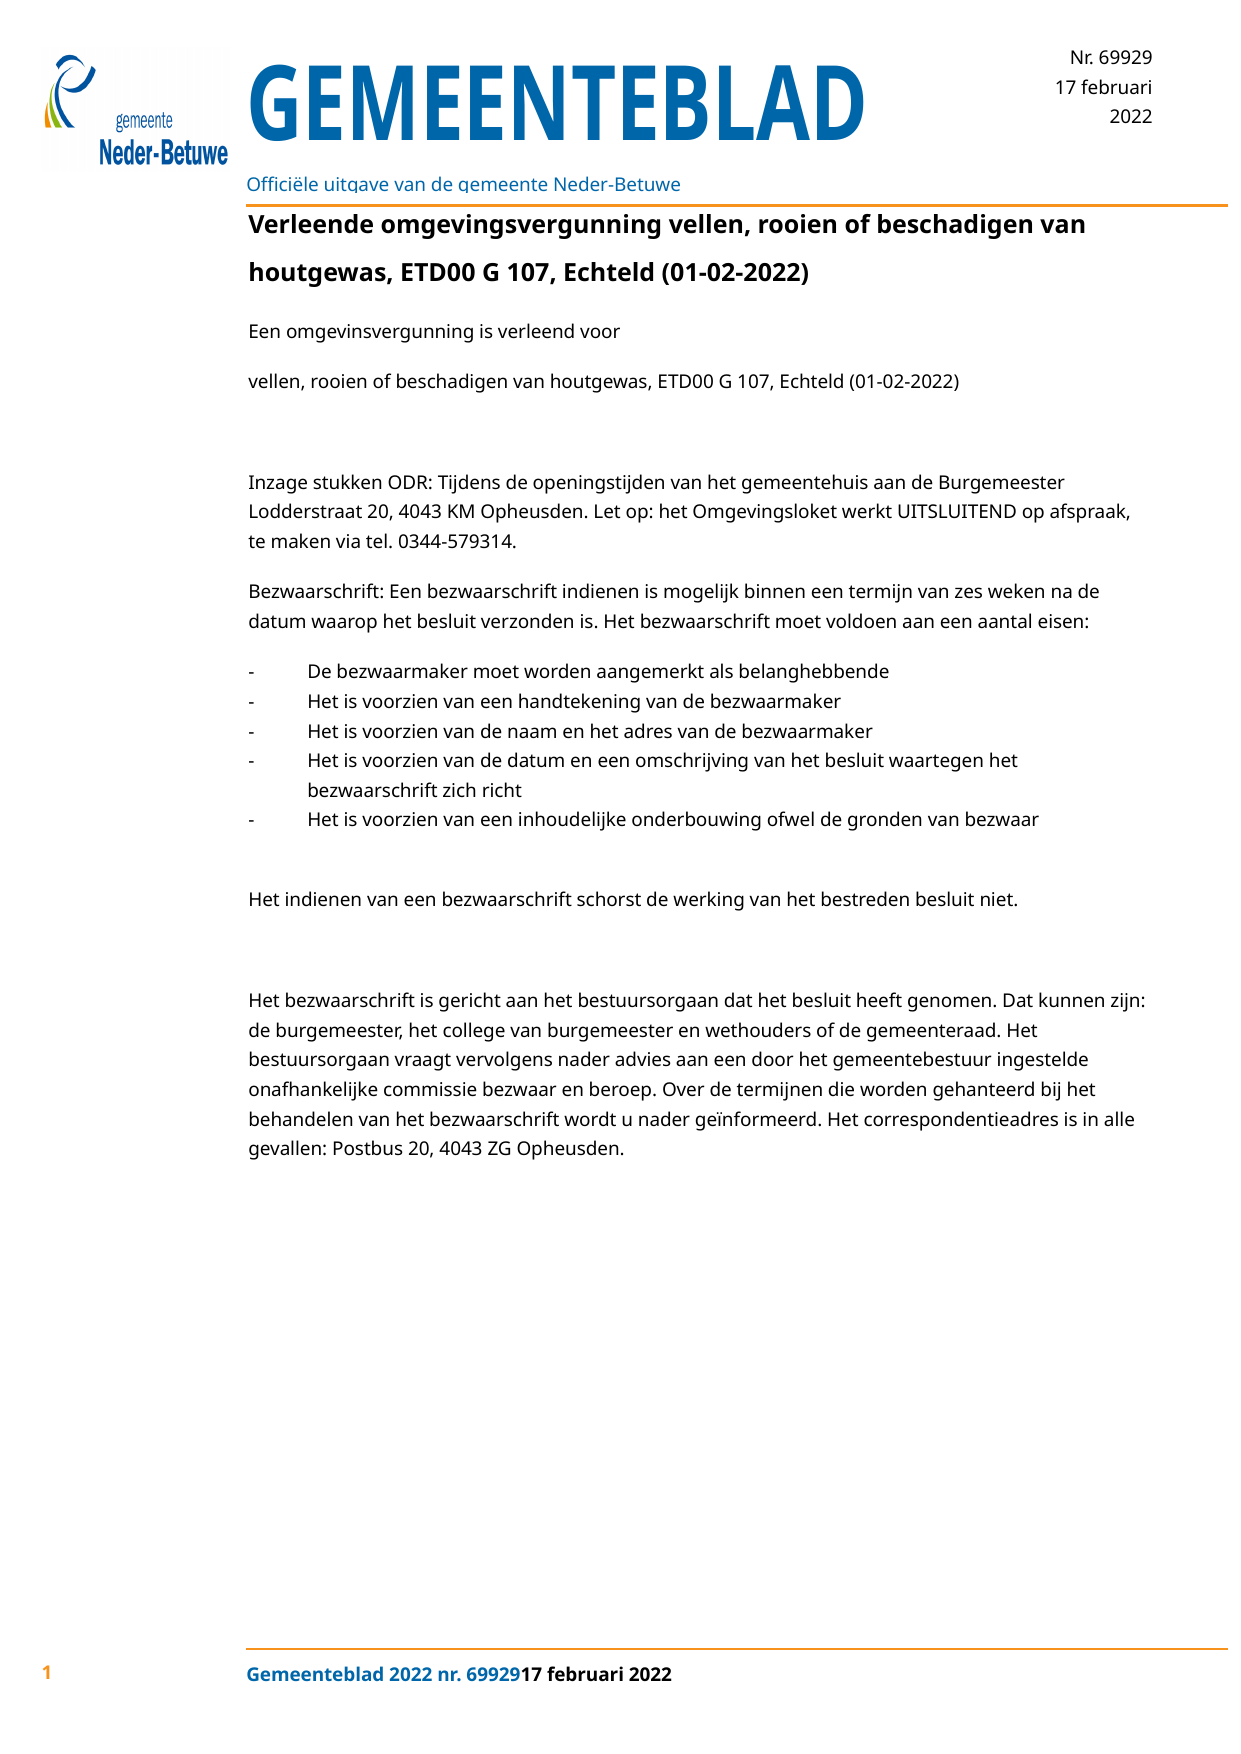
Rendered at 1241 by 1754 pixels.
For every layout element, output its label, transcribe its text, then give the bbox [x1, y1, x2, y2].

text Het bezwaarschrift is gericht aan het bestuursorgaan dat het besluit heeft genomen. Dat kunnen zijn: de burgemeester, het college van burgemeester en wethouders of de gemeenteraad. Het bestuursorgaan vraagt vervolgens nader advies aan een door het gemeentebestuur ingestelde onafhankelijke commissie bezwaar en beroep. Over de termijnen die worden gehanteerd bij het behandelen van het bezwaarschrift wordt u nader geïnformeerd. Het correspondentieadres is in alle gevallen: Postbus 20, 4043 ZG Opheusden. [248, 987, 1152, 1161]
text Het indienen van een bezwaarschrift schorst de werking van het bestreden besluit niet. [248, 887, 1152, 912]
list Het is voorzien van een inhoudelijke onderbouwing ofwel de gronden van bezwaar [248, 807, 1152, 832]
text Verleende omgevingsvergunning vellen, rooien of beschadigen van houtgewas, ETD00 G 107, Echteld (01-02-2022) [248, 207, 1152, 288]
list Het is voorzien van de datum en een omschrijving van het besluit waartegen het bezwaarschrift zich richt [248, 747, 1152, 803]
picture [41, 47, 231, 172]
list Het is voorzien van een handtekening van de bezwaarmaker [248, 688, 1152, 714]
list De bezwaarmaker moet worden aangemerkt als belanghebbende [248, 659, 1152, 684]
list Het is voorzien van de naam en het adres van de bezwaarmaker [248, 718, 1152, 744]
text vellen, rooien of beschadigen van houtgewas, ETD00 G 107, Echteld (01-02-2022) [248, 368, 1152, 394]
text Inzage stukken ODR: Tijdens de openingstijden van het gemeentehuis aan de Burgemeester Lodderstraat 20, 4043 KM Opheusden. Let op: het Omgevingsloket werkt UITSLUITEND op afspraak, te maken via tel. 0344-579314. [248, 469, 1152, 554]
text Een omgevinsvergunning is verleend voor [248, 318, 1152, 344]
text Bezwaarschrift: Een bezwaarschrift indienen is mogelijk binnen een termijn van zes weken na de datum waarop het besluit verzonden is. Het bezwaarschrift moet voldoen aan een aantal eisen: [248, 579, 1152, 634]
